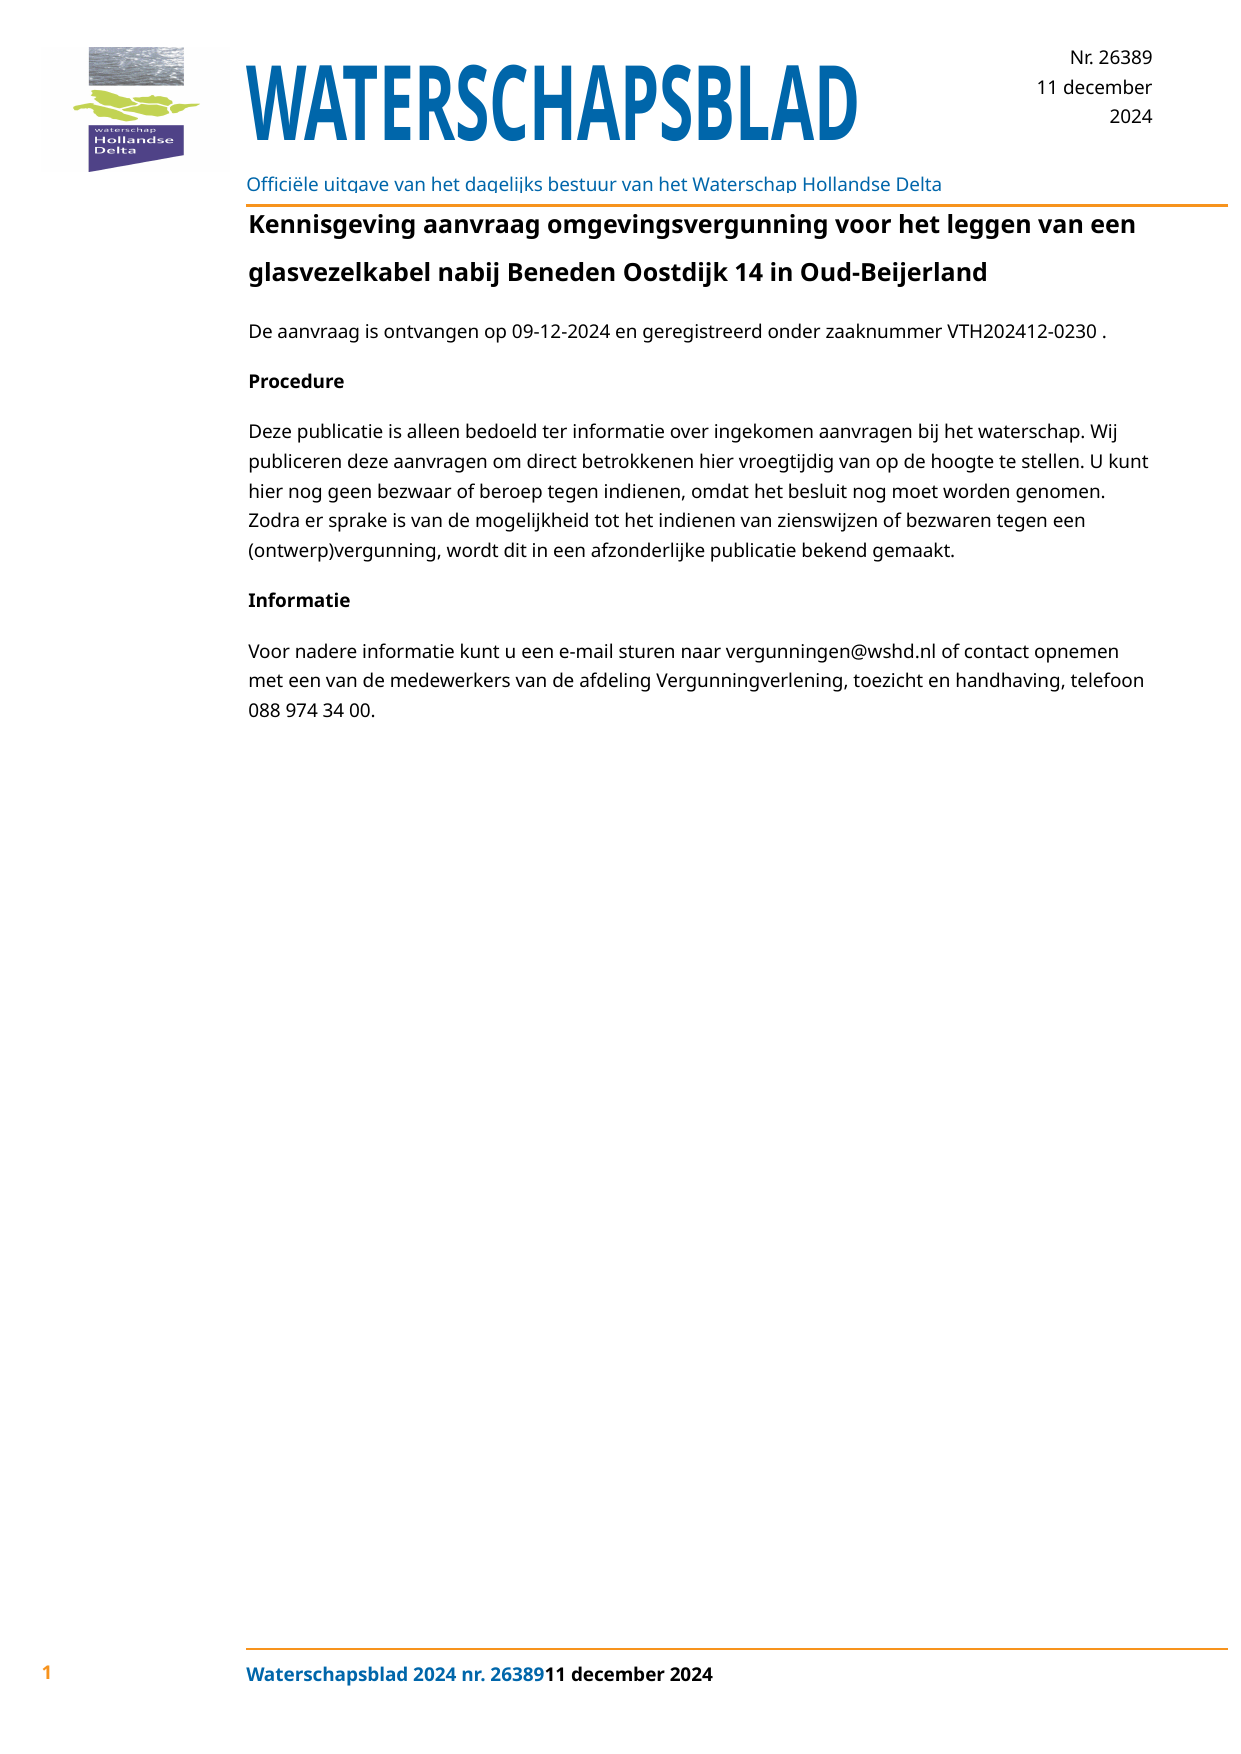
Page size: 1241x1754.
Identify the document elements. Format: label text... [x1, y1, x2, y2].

text De aanvraag is ontvangen op 09-12-2024 en geregistreerd onder zaaknummer VTH202412-0230 . [248, 318, 1152, 344]
text Procedure [248, 368, 1152, 394]
text Informatie [248, 587, 1152, 613]
picture [41, 47, 231, 172]
text Kennisgeving aanvraag omgevingsvergunning voor het leggen van een glasvezelkabel nabij Beneden Oostdijk 14 in Oud-Beijerland [248, 207, 1152, 288]
text Voor nadere informatie kunt u een e-mail sturen naar vergunningen@wshd.nl of contact opnemen met een van de medewerkers van de afdeling Vergunningverlening, toezicht en handhaving, telefoon 088 974 34 00. [248, 638, 1152, 723]
text Deze publicatie is alleen bedoeld ter informatie over ingekomen aanvragen bij het waterschap. Wij publiceren deze aanvragen om direct betrokkenen hier vroegtijdig van op de hoogte te stellen. U kunt hier nog geen bezwaar of beroep tegen indienen, omdat het besluit nog moet worden genomen. Zodra er sprake is van de mogelijkheid tot het indienen van zienswijzen of bezwaren tegen een (ontwerp)vergunning, wordt dit in een afzonderlijke publicatie bekend gemaakt. [248, 419, 1152, 563]
